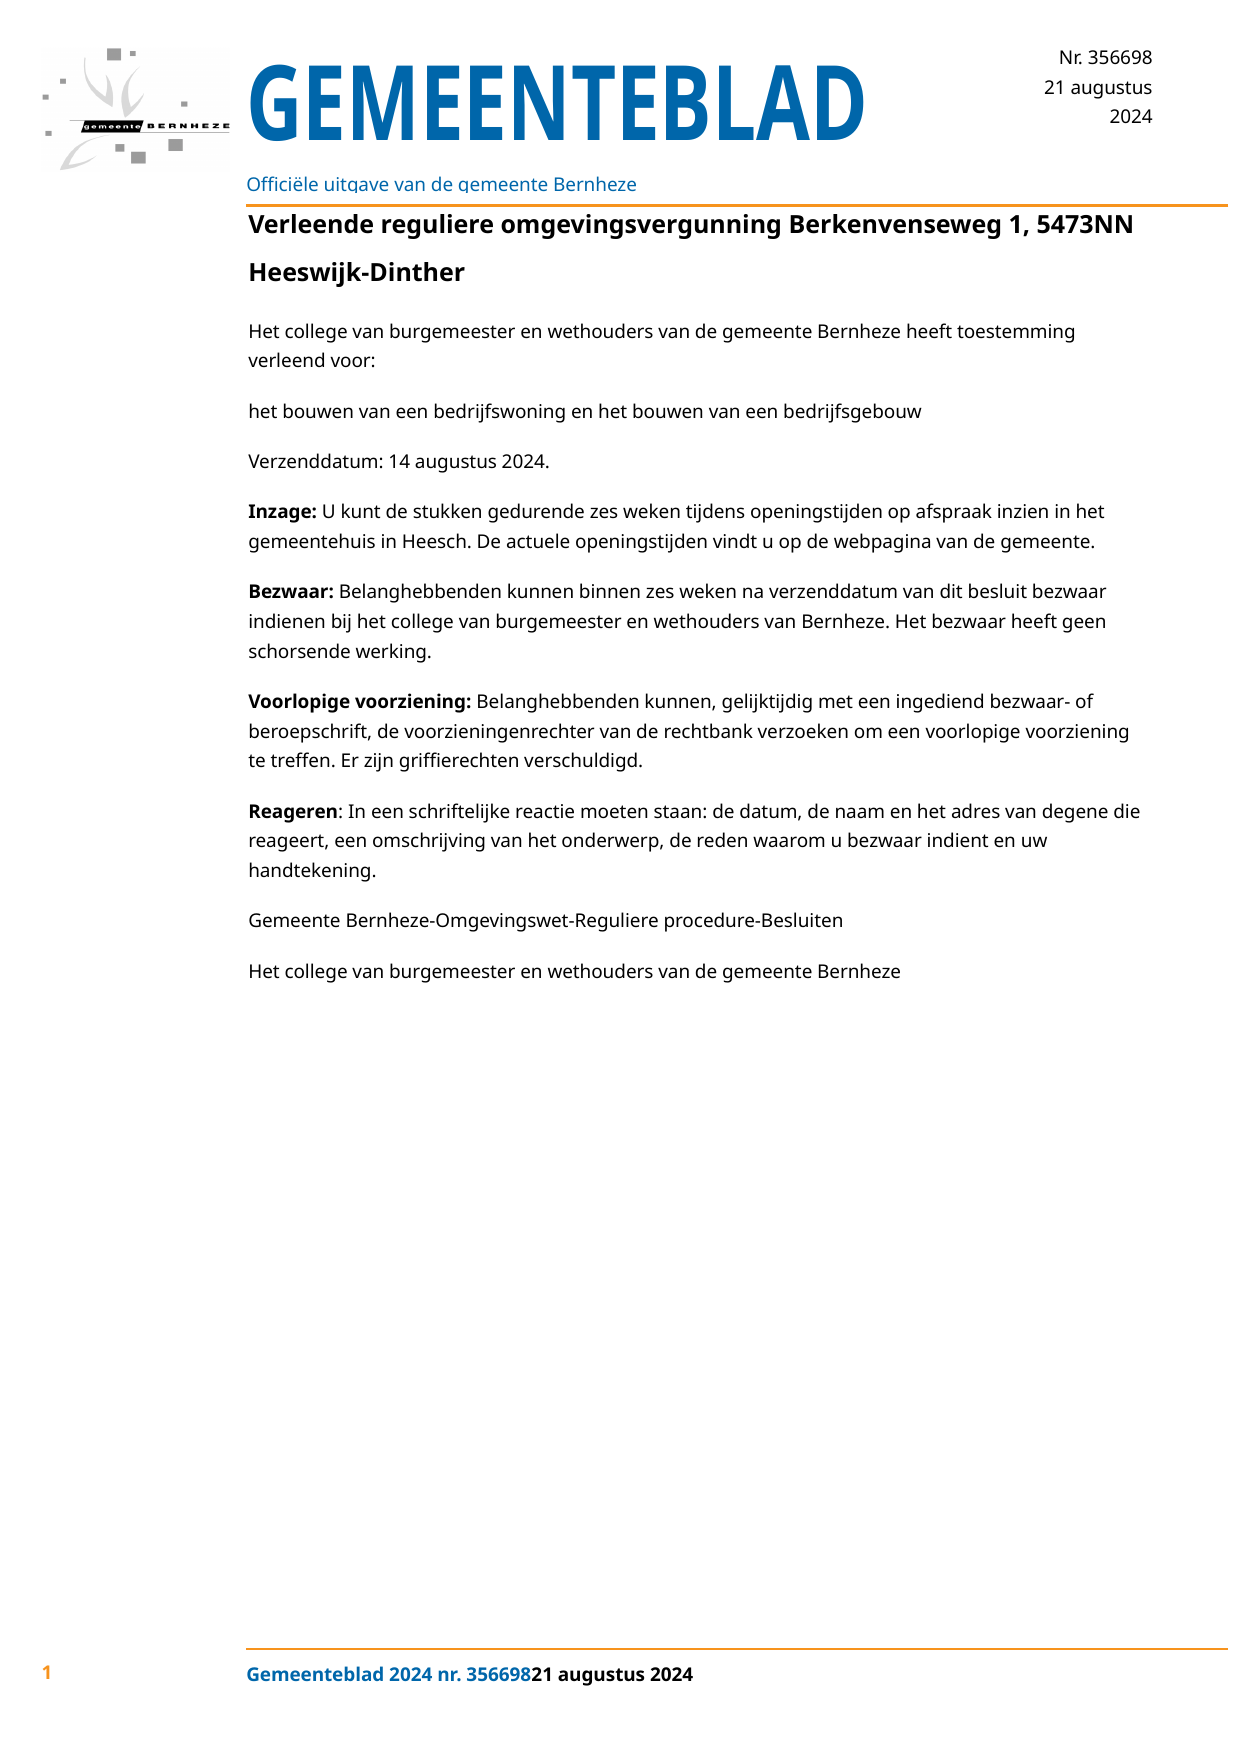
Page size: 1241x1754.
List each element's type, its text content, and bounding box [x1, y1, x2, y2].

text Bezwaar: Belanghebbenden kunnen binnen zes weken na verzenddatum van dit besluit bezwaar indienen bij het college van burgemeester en wethouders van Bernheze. Het bezwaar heeft geen schorsende werking. [248, 579, 1152, 664]
text Verleende reguliere omgevingsvergunning Berkenvenseweg 1, 5473NN Heeswijk-Dinther [248, 207, 1152, 288]
text Het college van burgemeester en wethouders van de gemeente Bernheze [248, 958, 1152, 984]
text Het college van burgemeester en wethouders van de gemeente Bernheze heeft toestemming verleend voor: [248, 318, 1152, 373]
text het bouwen van een bedrijfswoning en het bouwen van een bedrijfsgebouw [248, 398, 1152, 424]
text Voorlopige voorziening: Belanghebbenden kunnen, gelijktijdig met een ingediend bezwaar- of beroepschrift, de voorzieningenrechter van de rechtbank verzoeken om een voorlopige voorziening te treffen. Er zijn griffierechten verschuldigd. [248, 688, 1152, 773]
text Inzage: U kunt de stukken gedurende zes weken tijdens openingstijden op afspraak inzien in het gemeentehuis in Heesch. De actuele openingstijden vindt u op de webpagina van de gemeente. [248, 499, 1152, 554]
text Reageren: In een schriftelijke reactie moeten staan: de datum, de naam en het adres van degene die reageert, een omschrijving van het onderwerp, de reden waarom u bezwaar indient en uw handtekening. [248, 798, 1152, 883]
text Verzenddatum: 14 augustus 2024. [248, 448, 1152, 474]
picture [41, 47, 231, 172]
text Gemeente Bernheze-Omgevingswet-Reguliere procedure-Besluiten [248, 907, 1152, 933]
